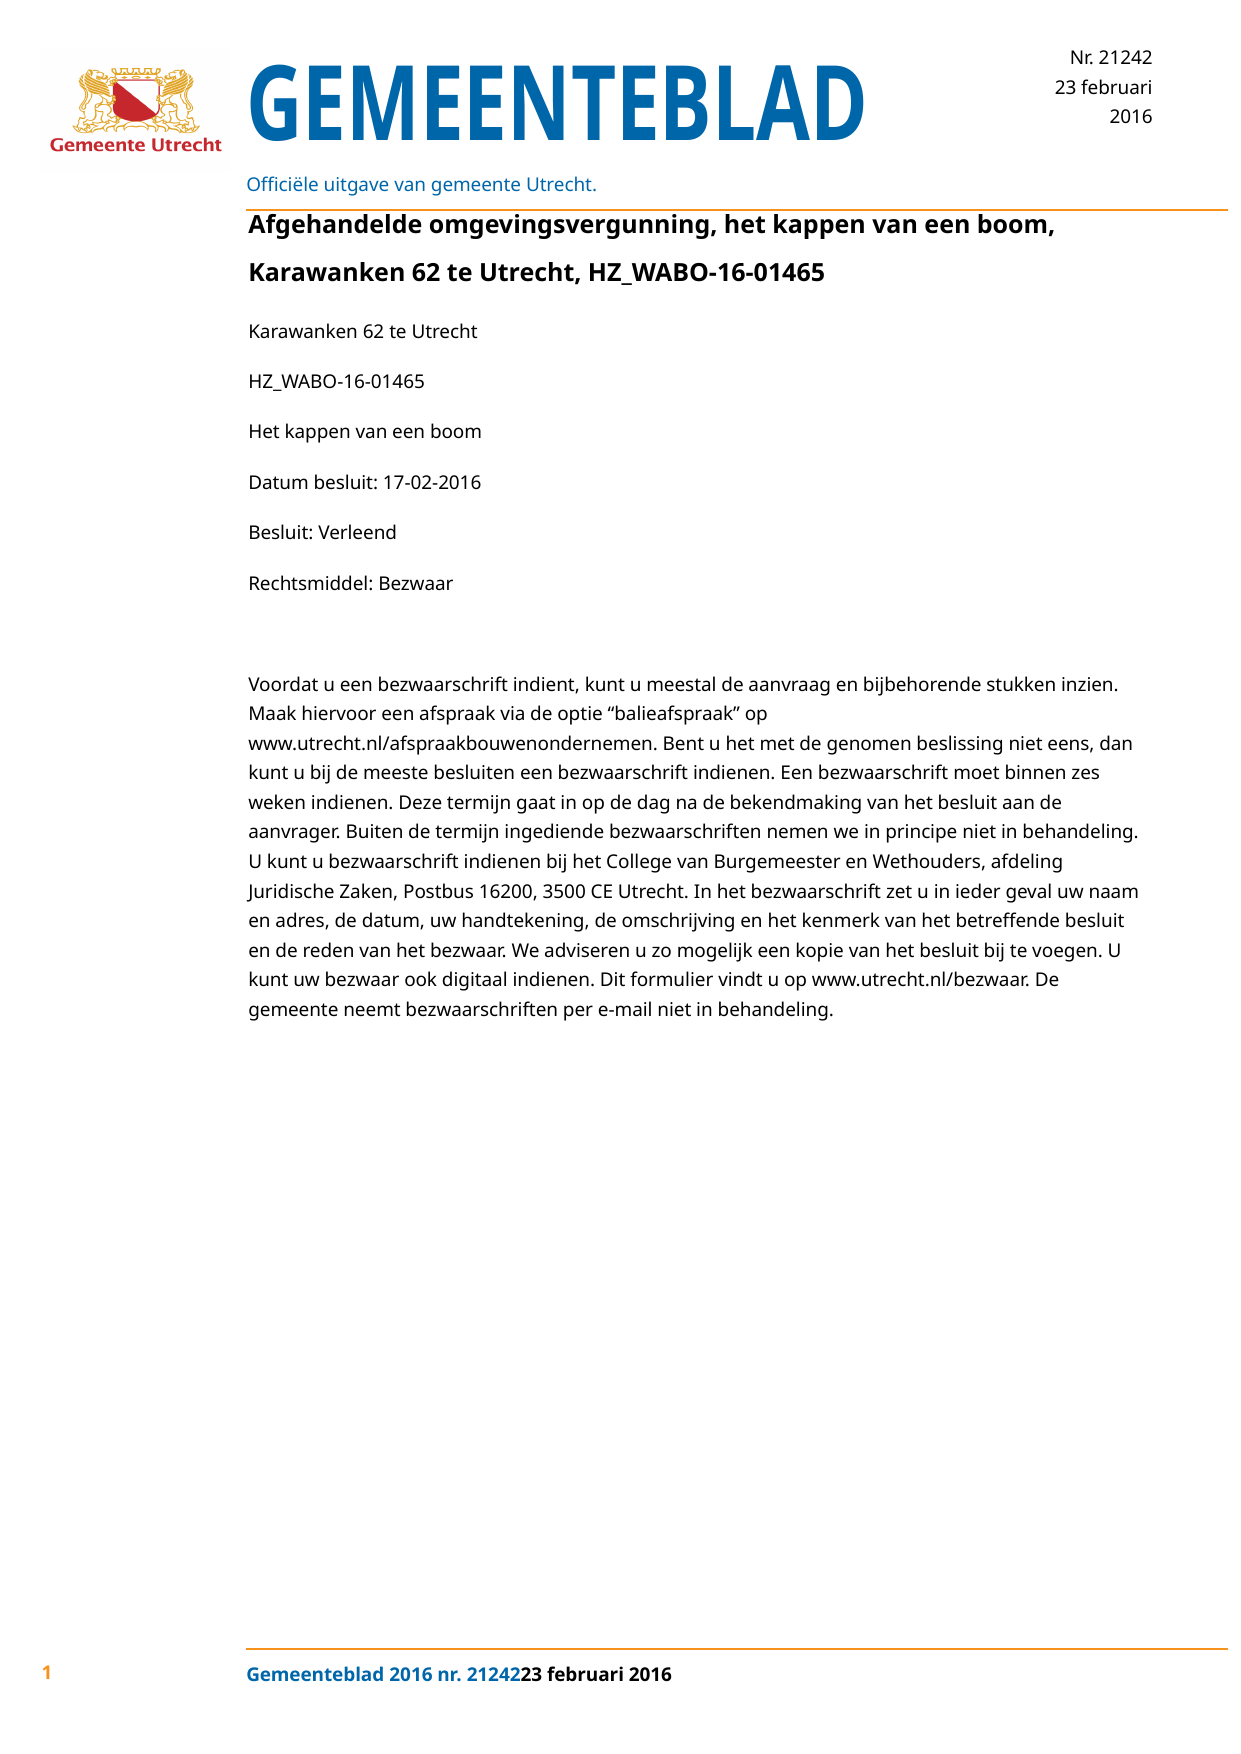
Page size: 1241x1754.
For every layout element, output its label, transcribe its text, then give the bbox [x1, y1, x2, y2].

text HZ_WABO-16-01465 [248, 368, 1152, 394]
text Rechtsmiddel: Bezwaar [248, 570, 1152, 596]
text Voordat u een bezwaarschrift indient, kunt u meestal de aanvraag en bijbehorende stukken inzien. Maak hiervoor een afspraak via de optie “balieafspraak” op www.utrecht.nl/afspraakbouwenondernemen. Bent u het met de genomen beslissing niet eens, dan kunt u bij de meeste besluiten een bezwaarschrift indienen. Een bezwaarschrift moet binnen zes weken indienen. Deze termijn gaat in op de dag na de bekendmaking van het besluit aan de aanvrager. Buiten de termijn ingediende bezwaarschriften nemen we in principe niet in behandeling. U kunt u bezwaarschrift indienen bij het College van Burgemeester en Wethouders, afdeling Juridische Zaken, Postbus 16200, 3500 CE Utrecht. In het bezwaarschrift zet u in ieder geval uw naam en adres, de datum, uw handtekening, de omschrijving en het kenmerk van het betreffende besluit en de reden van het bezwaar. We adviseren u zo mogelijk een kopie van het besluit bij te voegen. U kunt uw bezwaar ook digitaal indienen. Dit formulier vindt u op www.utrecht.nl/bezwaar. De gemeente neemt bezwaarschriften per e-mail niet in behandeling. [248, 671, 1152, 1022]
text Besluit: Verleend [248, 519, 1152, 545]
text Datum besluit: 17-02-2016 [248, 469, 1152, 495]
text Afgehandelde omgevingsvergunning, het kappen van een boom, Karawanken 62 te Utrecht, HZ_WABO-16-01465 [248, 211, 1152, 288]
picture [41, 47, 231, 172]
text Karawanken 62 te Utrecht [248, 318, 1152, 344]
text Het kappen van een boom [248, 419, 1152, 444]
